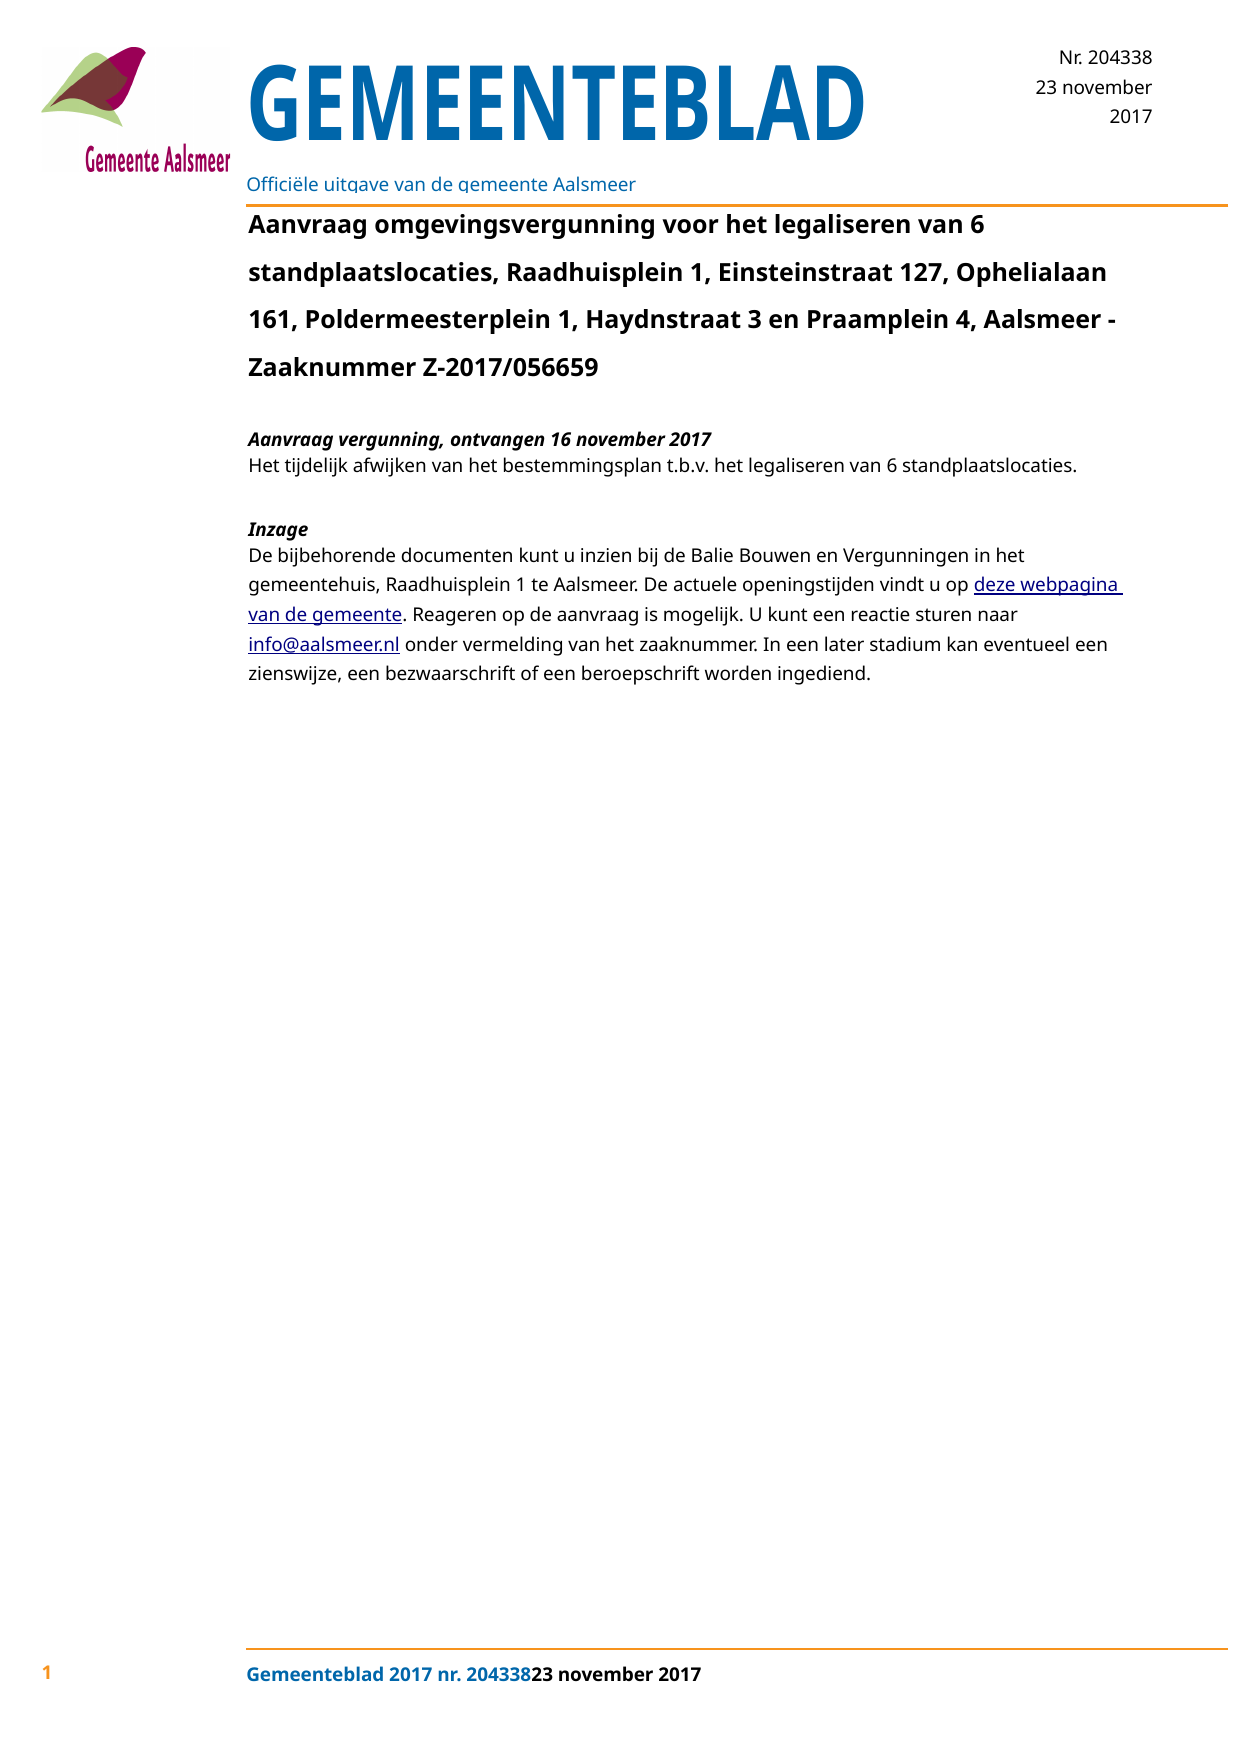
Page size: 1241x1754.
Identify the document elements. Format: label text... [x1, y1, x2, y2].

text ​ [248, 711, 1152, 737]
picture [41, 47, 231, 172]
text Aanvraag omgevingsvergunning voor het legaliseren van 6 standplaatslocaties, Raadhuisplein 1, Einsteinstraat 127, Ophelialaan 161, Poldermeesterplein 1, Haydnstraat 3 en Praamplein 4, Aalsmeer - Zaaknummer Z-2017/056659 [248, 207, 1152, 384]
text Inzage [248, 516, 1152, 542]
text Aanvraag vergunning, ontvangen 16 november 2017 [248, 427, 1152, 452]
text Het tijdelijk afwijken van het bestemmingsplan t.b.v. het legaliseren van 6 standplaatslocaties. [248, 452, 1152, 478]
text De bijbehorende documenten kunt u inzien bij de Balie Bouwen en Vergunningen in het gemeentehuis, Raadhuisplein 1 te Aalsmeer. De actuele openingstijden vindt u op deze webpagina van de gemeente. Reageren op de aanvraag is mogelijk. U kunt een reactie sturen naar info@aalsmeer.nl onder vermelding van het zaaknummer. In een later stadium kan eventueel een zienswijze, een bezwaarschrift of een beroepschrift worden ingediend. [248, 542, 1152, 686]
